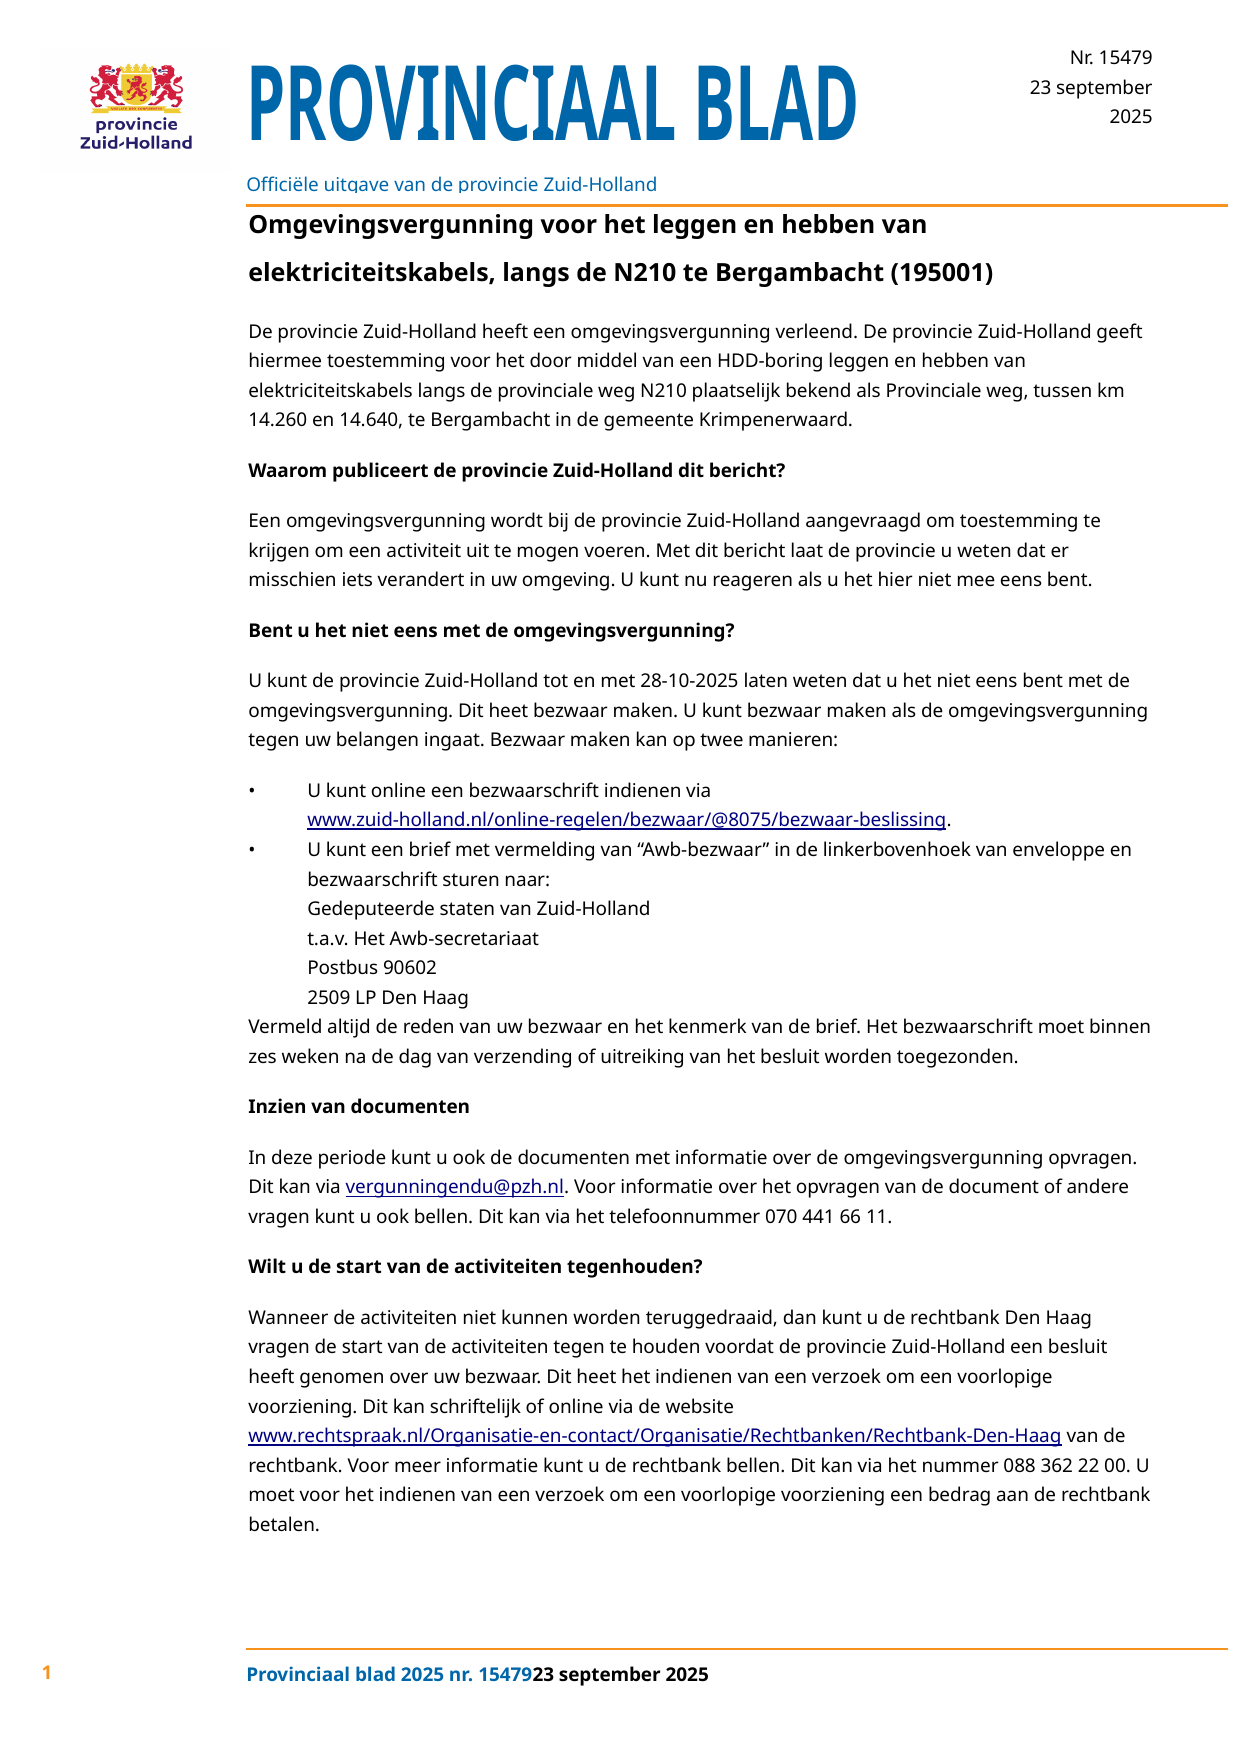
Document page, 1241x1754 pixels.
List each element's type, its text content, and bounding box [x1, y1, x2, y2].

text Bent u het niet eens met de omgevingsvergunning? [248, 617, 1152, 643]
list U kunt een brief met vermelding van “Awb-bezwaar” in de linkerbovenhoek van enveloppe en bezwaarschrift sturen naar: [248, 836, 1152, 892]
text Wilt u de start van de activiteiten tegenhouden? [248, 1254, 1152, 1279]
picture [41, 47, 231, 172]
list Postbus 90602 [248, 954, 1152, 980]
list 2509 LP Den Haag [248, 984, 1152, 1010]
list Gedeputeerde staten van Zuid-Holland [248, 895, 1152, 921]
text Waarom publiceert de provincie Zuid-Holland dit bericht? [248, 457, 1152, 483]
text Inzien van documenten [248, 1094, 1152, 1119]
list t.a.v. Het Awb-secretariaat [248, 925, 1152, 951]
text U kunt de provincie Zuid-Holland tot en met 28-10-2025 laten weten dat u het niet eens bent met de omgevingsvergunning. Dit heet bezwaar maken. U kunt bezwaar maken als de omgevingsvergunning tegen uw belangen ingaat. Bezwaar maken kan op twee manieren: [248, 667, 1152, 752]
text De provincie Zuid-Holland heeft een omgevingsvergunning verleend. De provincie Zuid-Holland geeft hiermee toestemming voor het door middel van een HDD-boring leggen en hebben van elektriciteitskabels langs de provinciale weg N210 plaatselijk bekend als Provinciale weg, tussen km 14.260 en 14.640, te Bergambacht in de gemeente Krimpenerwaard. [248, 318, 1152, 432]
text In deze periode kunt u ook de documenten met informatie over de omgevingsvergunning opvragen. Dit kan via vergunningendu@pzh.nl. Voor informatie over het opvragen van de document of andere vragen kunt u ook bellen. Dit kan via het telefoonnummer 070 441 66 11. [248, 1144, 1152, 1229]
text Omgevingsvergunning voor het leggen en hebben van elektriciteitskabels, langs de N210 te Bergambacht (195001) [248, 207, 1152, 288]
text Vermeld altijd de reden van uw bezwaar en het kenmerk van de brief. Het bezwaarschrift moet binnen zes weken na de dag van verzending of uitreiking van het besluit worden toegezonden. [248, 1014, 1152, 1069]
list U kunt online een bezwaarschrift indienen via www.zuid-holland.nl/online-regelen/bezwaar/@8075/bezwaar-beslissing. [248, 777, 1152, 832]
text Wanneer de activiteiten niet kunnen worden teruggedraaid, dan kunt u de rechtbank Den Haag vragen de start van de activiteiten tegen te houden voordat de provincie Zuid-Holland een besluit heeft genomen over uw bezwaar. Dit heet het indienen van een verzoek om een voorlopige voorziening. Dit kan schriftelijk of online via de website www.rechtspraak.nl/Organisatie-en-contact/Organisatie/Rechtbanken/Rechtbank-Den-Haag van de rechtbank. Voor meer informatie kunt u de rechtbank bellen. Dit kan via het nummer 088 362 22 00. U moet voor het indienen van een verzoek om een voorlopige voorziening een bedrag aan de rechtbank betalen. [248, 1304, 1152, 1537]
text Een omgevingsvergunning wordt bij de provincie Zuid-Holland aangevraagd om toestemming te krijgen om een activiteit uit te mogen voeren. Met dit bericht laat de provincie u weten dat er misschien iets verandert in uw omgeving. U kunt nu reageren als u het hier niet mee eens bent. [248, 507, 1152, 592]
